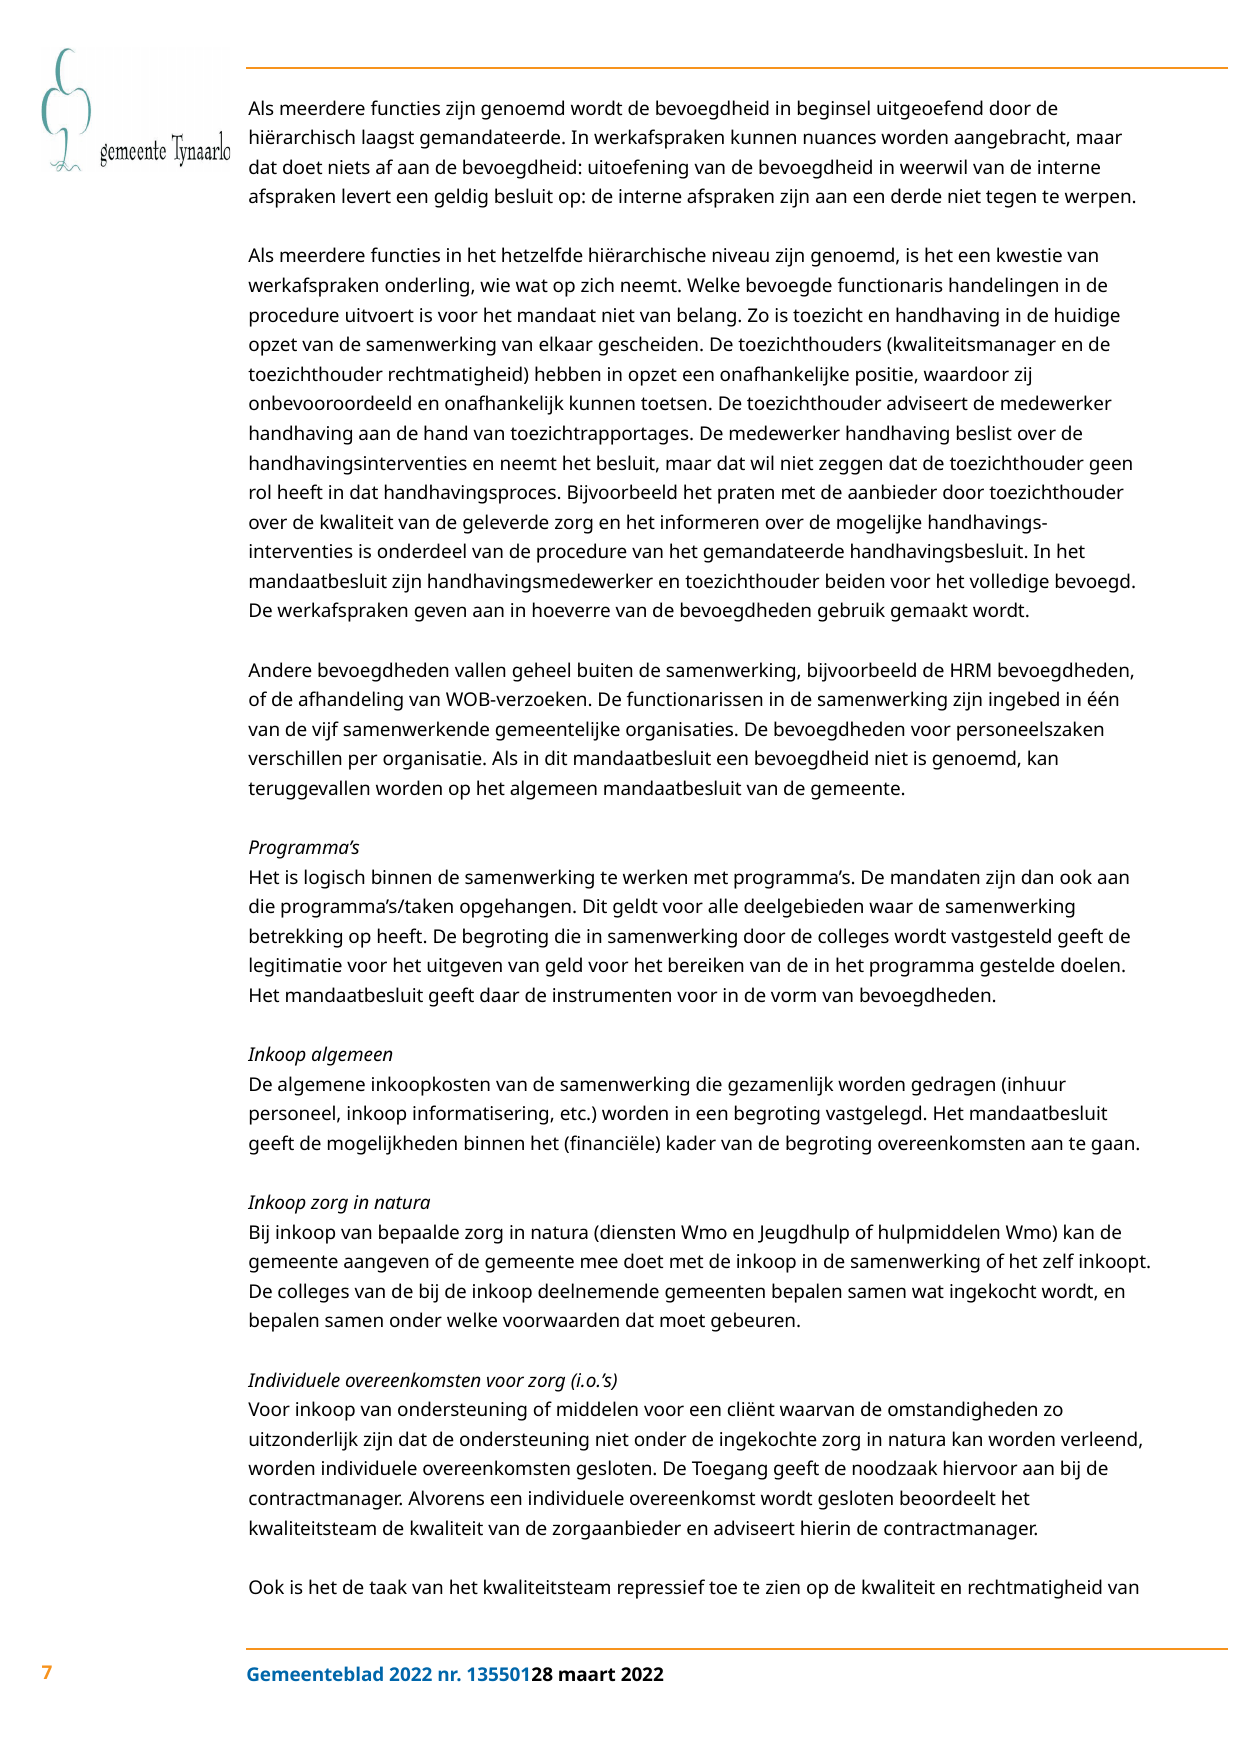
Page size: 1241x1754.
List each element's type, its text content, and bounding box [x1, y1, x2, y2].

text Inkoop algemeen [248, 1041, 1152, 1067]
text Bij inkoop van bepaalde zorg in natura (diensten Wmo en Jeugdhulp of hulpmiddelen Wmo) kan de gemeente aangeven of de gemeente mee doet met de inkoop in de samenwerking of het zelf inkoopt. De colleges van de bij de inkoop deelnemende gemeenten bepalen samen wat ingekocht wordt, en bepalen samen onder welke voorwaarden dat moet gebeuren. [248, 1219, 1152, 1333]
picture [41, 47, 231, 172]
text Individuele overeenkomsten voor zorg (i.o.’s) [248, 1367, 1152, 1393]
text Programma’s [248, 834, 1152, 860]
text Als meerdere functies zijn genoemd wordt de bevoegdheid in beginsel uitgeoefend door de hiërarchisch laagst gemandateerde. In werkafspraken kunnen nuances worden aangebracht, maar dat doet niets af aan de bevoegdheid: uitoefening van de bevoegdheid in weerwil van de interne afspraken levert een geldig besluit op: de interne afspraken zijn aan een derde niet tegen te werpen. [248, 95, 1152, 209]
text Het is logisch binnen de samenwerking te werken met programma’s. De mandaten zijn dan ook aan die programma’s/taken opgehangen. Dit geldt voor alle deelgebieden waar de samenwerking betrekking op heeft. De begroting die in samenwerking door de colleges wordt vastgesteld geeft de legitimatie voor het uitgeven van geld voor het bereiken van de in het programma gestelde doelen. Het mandaatbesluit geeft daar de instrumenten voor in de vorm van bevoegdheden. [248, 864, 1152, 1008]
text Als meerdere functies in het hetzelfde hiërarchische niveau zijn genoemd, is het een kwestie van werkafspraken onderling, wie wat op zich neemt. Welke bevoegde functionaris handelingen in de procedure uitvoert is voor het mandaat niet van belang. Zo is toezicht en handhaving in de huidige opzet van de samenwerking van elkaar gescheiden. De toezichthouders (kwaliteitsmanager en de toezichthouder rechtmatigheid) hebben in opzet een onafhankelijke positie, waardoor zij onbevooroordeeld en onafhankelijk kunnen toetsen. De toezichthouder adviseert de medewerker handhaving aan de hand van toezichtrapportages. De medewerker handhaving beslist over de handhavingsinterventies en neemt het besluit, maar dat wil niet zeggen dat de toezichthouder geen rol heeft in dat handhavingsproces. Bijvoorbeeld het praten met de aanbieder door toezichthouder over de kwaliteit van de geleverde zorg en het informeren over de mogelijke handhavings-interventies is onderdeel van de procedure van het gemandateerde handhavingsbesluit. In het mandaatbesluit zijn handhavingsmedewerker en toezichthouder beiden voor het volledige bevoegd. De werkafspraken geven aan in hoeverre van de bevoegdheden gebruik gemaakt wordt. [248, 243, 1152, 623]
text Voor inkoop van ondersteuning of middelen voor een cliënt waarvan de omstandigheden zo uitzonderlijk zijn dat de ondersteuning niet onder de ingekochte zorg in natura kan worden verleend, worden individuele overeenkomsten gesloten. De Toegang geeft de noodzaak hiervoor aan bij de contractmanager. Alvorens een individuele overeenkomst wordt gesloten beoordeelt het kwaliteitsteam de kwaliteit van de zorgaanbieder en adviseert hierin de contractmanager. [248, 1396, 1152, 1541]
text De algemene inkoopkosten van de samenwerking die gezamenlijk worden gedragen (inhuur personeel, inkoop informatisering, etc.) worden in een begroting vastgelegd. Het mandaatbesluit geeft de mogelijkheden binnen het (financiële) kader van de begroting overeenkomsten aan te gaan. [248, 1071, 1152, 1156]
text Andere bevoegdheden vallen geheel buiten de samenwerking, bijvoorbeeld de HRM bevoegdheden, of de afhandeling van WOB-verzoeken. De functionarissen in de samenwerking zijn ingebed in één van de vijf samenwerkende gemeentelijke organisaties. De bevoegdheden voor personeelszaken verschillen per organisatie. Als in dit mandaatbesluit een bevoegdheid niet is genoemd, kan teruggevallen worden op het algemeen mandaatbesluit van de gemeente. [248, 657, 1152, 801]
text Ook is het de taak van het kwaliteitsteam repressief toe te zien op de kwaliteit en rechtmatigheid van [248, 1574, 1152, 1600]
text Inkoop zorg in natura [248, 1189, 1152, 1215]
